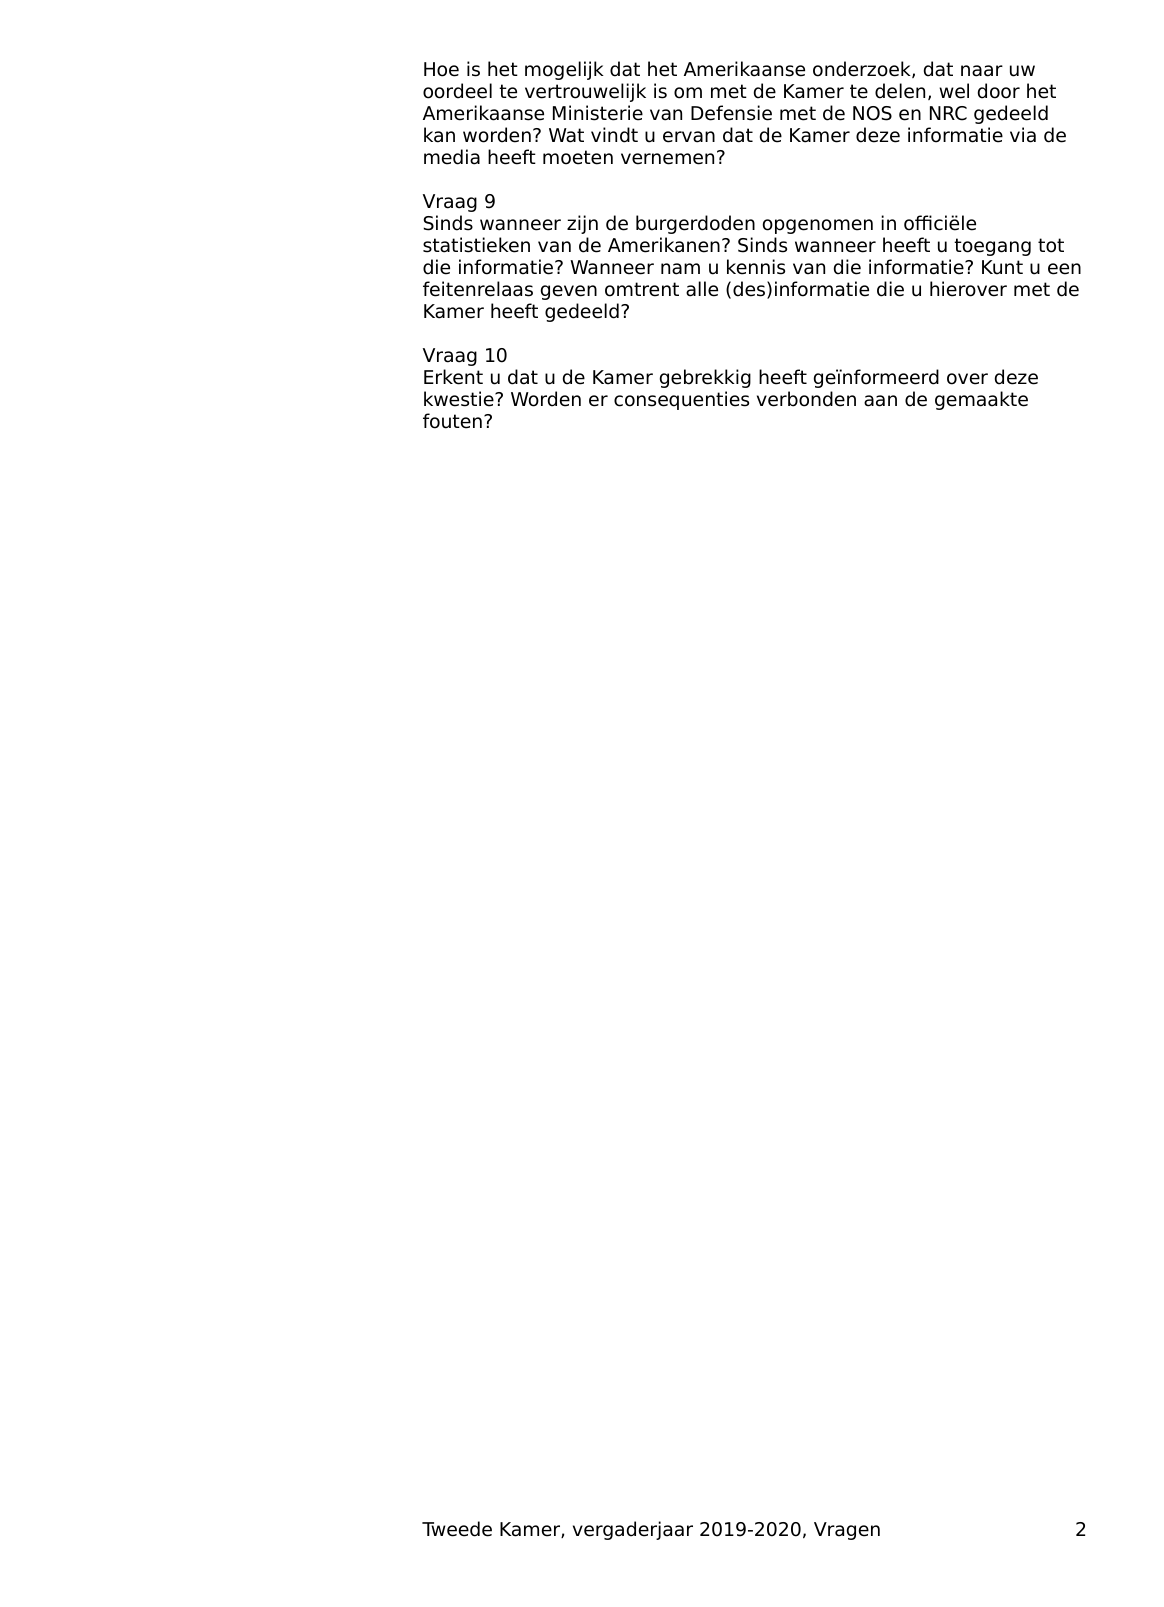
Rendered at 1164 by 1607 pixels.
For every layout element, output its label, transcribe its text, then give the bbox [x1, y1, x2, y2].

text Hoe is het mogelijk dat het Amerikaanse onderzoek, dat naar uw oordeel te vertrouwelijk is om met de Kamer te delen, wel door het Amerikaanse Ministerie van Defensie met de NOS en NRC gedeeld kan worden? Wat vindt u ervan dat de Kamer deze informatie via de media heeft moeten vernemen? [422, 59, 1087, 169]
text Erkent u dat u de Kamer gebrekkig heeft geïnformeerd over deze kwestie? Worden er consequenties verbonden aan de gemaakte fouten? [422, 367, 1087, 433]
text Vraag 10 [422, 345, 1087, 367]
text Vraag 9 [422, 191, 1087, 213]
text Sinds wanneer zijn de burgerdoden opgenomen in officiële statistieken van de Amerikanen? Sinds wanneer heeft u toegang tot die informatie? Wanneer nam u kennis van die informatie? Kunt u een feitenrelaas geven omtrent alle (des)informatie die u hierover met de Kamer heeft gedeeld? [422, 213, 1087, 323]
